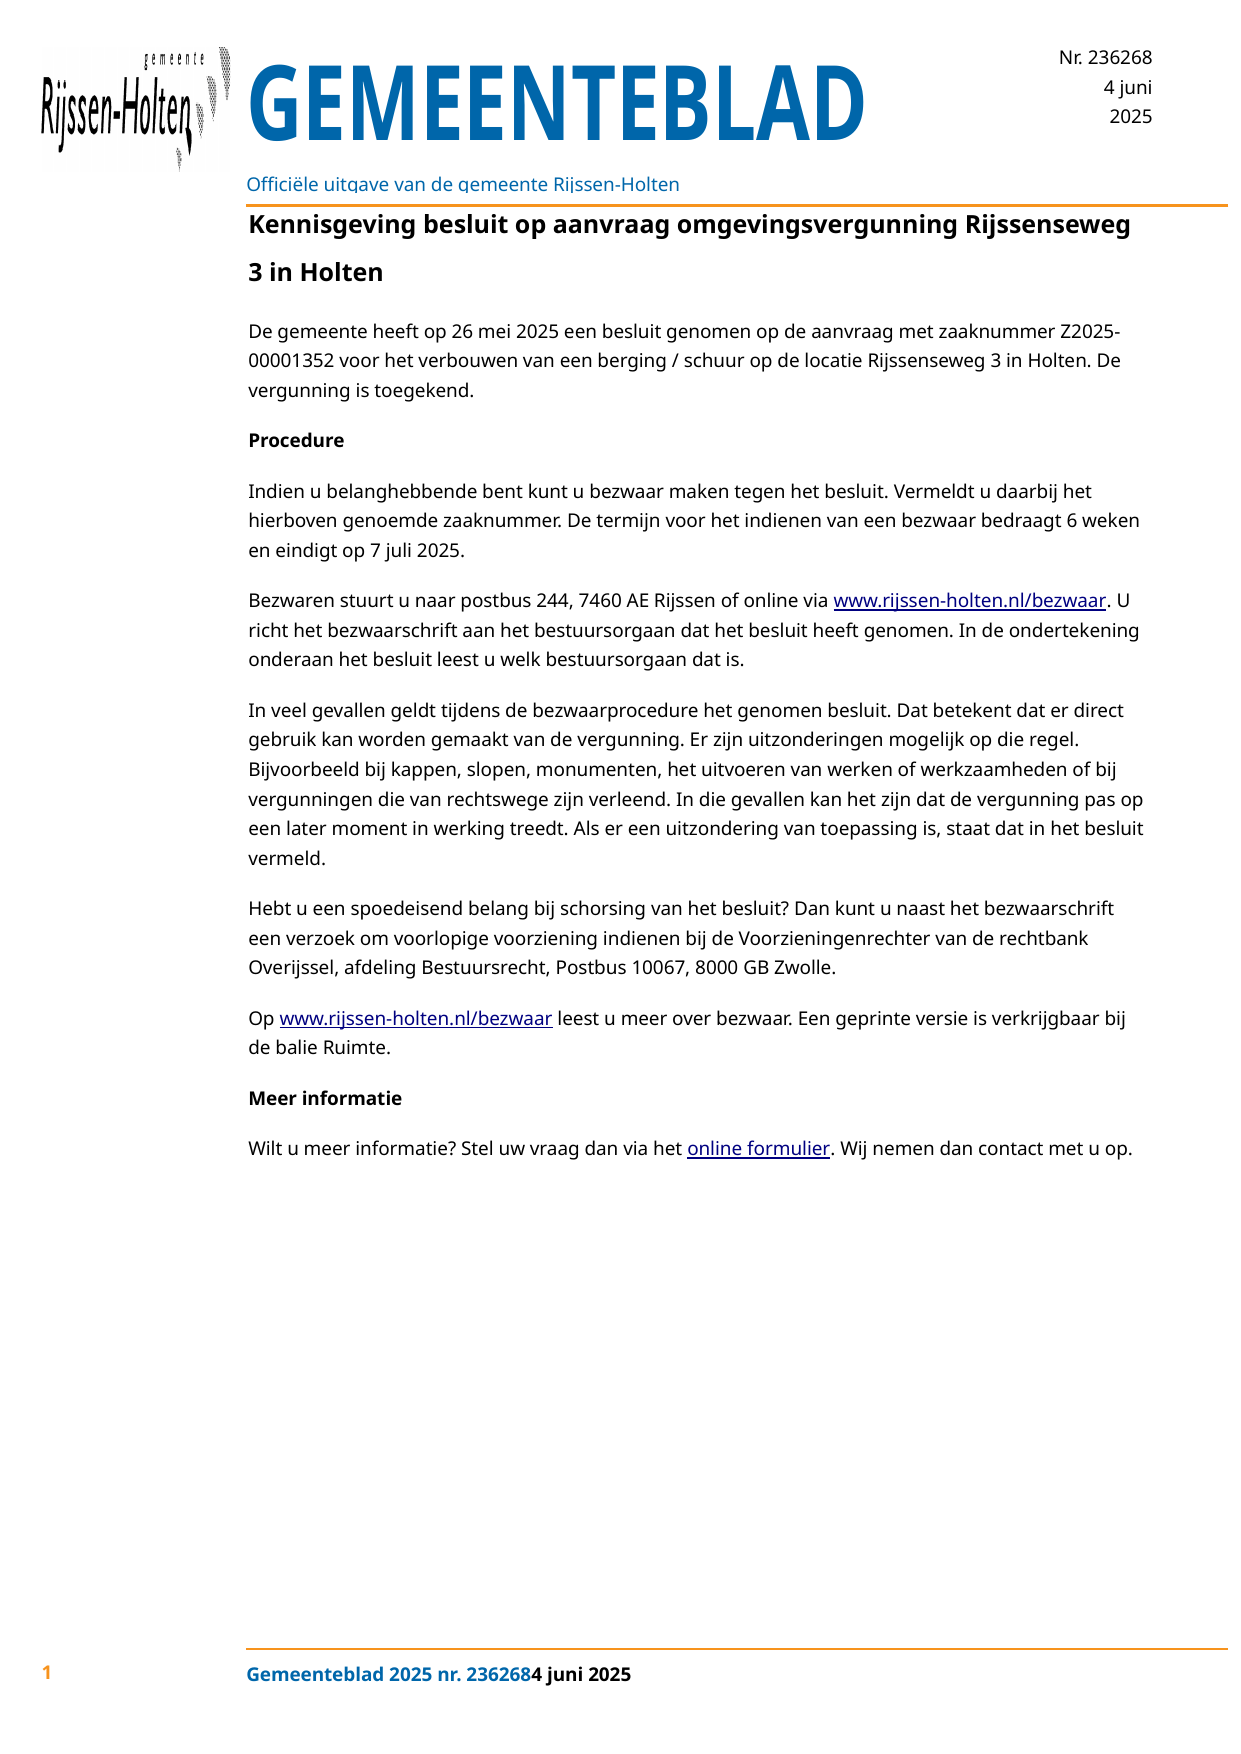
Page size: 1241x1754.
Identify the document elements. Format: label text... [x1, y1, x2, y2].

picture [41, 47, 231, 172]
text Meer informatie [248, 1085, 1152, 1111]
text In veel gevallen geldt tijdens de bezwaarprocedure het genomen besluit. Dat betekent dat er direct gebruik kan worden gemaakt van de vergunning. Er zijn uitzonderingen mogelijk op die regel. Bijvoorbeeld bij kappen, slopen, monumenten, het uitvoeren van werken of werkzaamheden of bij vergunningen die van rechtswege zijn verleend. In die gevallen kan het zijn dat de vergunning pas op een later moment in werking treedt. Als er een uitzondering van toepassing is, staat dat in het besluit vermeld. [248, 697, 1152, 871]
text De gemeente heeft op 26 mei 2025 een besluit genomen op de aanvraag met zaaknummer Z2025-00001352 voor het verbouwen van een berging / schuur op de locatie Rijssenseweg 3 in Holten. De vergunning is toegekend. [248, 318, 1152, 403]
text Wilt u meer informatie? Stel uw vraag dan via het online formulier. Wij nemen dan contact met u op. [248, 1135, 1152, 1161]
text Op www.rijssen-holten.nl/bezwaar leest u meer over bezwaar. Een geprinte versie is verkrijgbaar bij de balie Ruimte. [248, 1005, 1152, 1060]
text Indien u belanghebbende bent kunt u bezwaar maken tegen het besluit. Vermeldt u daarbij het hierboven genoemde zaaknummer. De termijn voor het indienen van een bezwaar bedraagt 6 weken en eindigt op 7 juli 2025. [248, 478, 1152, 563]
text Bezwaren stuurt u naar postbus 244, 7460 AE Rijssen of online via www.rijssen-holten.nl/bezwaar. U richt het bezwaarschrift aan het bestuursorgaan dat het besluit heeft genomen. In de ondertekening onderaan het besluit leest u welk bestuursorgaan dat is. [248, 587, 1152, 672]
text Procedure [248, 427, 1152, 453]
text Hebt u een spoedeisend belang bij schorsing van het besluit? Dan kunt u naast het bezwaarschrift een verzoek om voorlopige voorziening indienen bij de Voorzieningenrechter van de rechtbank Overijssel, afdeling Bestuursrecht, Postbus 10067, 8000 GB Zwolle. [248, 895, 1152, 980]
text Kennisgeving besluit op aanvraag omgevingsvergunning Rijssenseweg 3 in Holten [248, 207, 1152, 288]
